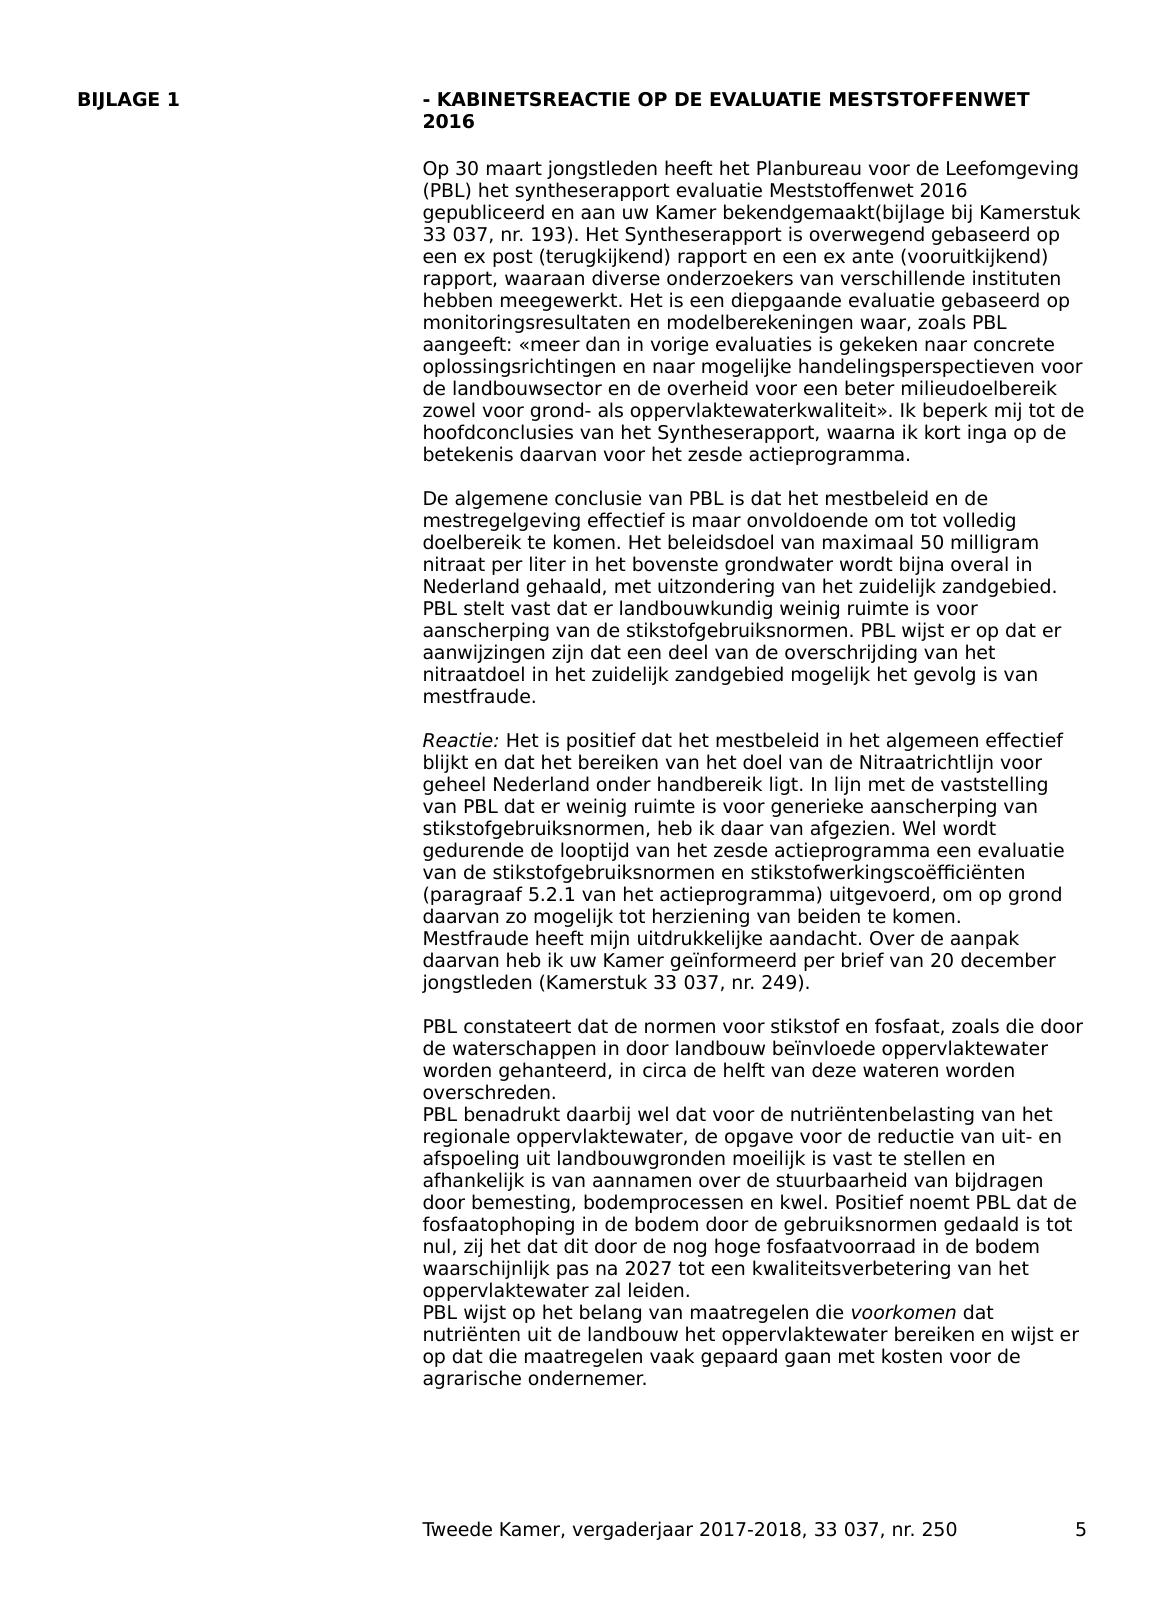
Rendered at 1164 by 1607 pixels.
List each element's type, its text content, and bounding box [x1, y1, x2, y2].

text PBL benadrukt daarbij wel dat voor de nutriëntenbelasting van het regionale oppervlaktewater, de opgave voor de reductie van uit- en afspoeling uit landbouwgronden moeilijk is vast te stellen en afhankelijk is van aannamen over de stuurbaarheid van bijdragen door bemesting, bodemprocessen en kwel. Positief noemt PBL dat de fosfaatophoping in de bodem door de gebruiksnormen gedaald is tot nul, zij het dat dit door de nog hoge fosfaatvoorraad in de bodem waarschijnlijk pas na 2027 tot een kwaliteitsverbetering van het oppervlaktewater zal leiden. [422, 1104, 1087, 1302]
text Mestfraude heeft mijn uitdrukkelijke aandacht. Over de aanpak daarvan heb ik uw Kamer geïnformeerd per brief van 20 december jongstleden (Kamerstuk 33 037, nr. 249). [422, 928, 1087, 994]
text Op 30 maart jongstleden heeft het Planbureau voor de Leefomgeving (PBL) het syntheserapport evaluatie Meststoffenwet 2016 gepubliceerd en aan uw Kamer bekendgemaakt(bijlage bij Kamerstuk 33 037, nr. 193). Het Syntheserapport is overwegend gebaseerd op een ex post (terugkijkend) rapport en een ex ante (vooruitkijkend) rapport, waaraan diverse onderzoekers van verschillende instituten hebben meegewerkt. Het is een diepgaande evaluatie gebaseerd op monitoringsresultaten en modelberekeningen waar, zoals PBL aangeeft: «meer dan in vorige evaluaties is gekeken naar concrete oplossingsrichtingen en naar mogelijke handelingsperspectieven voor de landbouwsector en de overheid voor een beter milieudoelbereik zowel voor grond- als oppervlaktewaterkwaliteit». Ik beperk mij tot de hoofdconclusies van het Syntheserapport, waarna ik kort inga op de betekenis daarvan voor het zesde actieprogramma. [422, 158, 1087, 466]
text De algemene conclusie van PBL is dat het mestbeleid en de mestregelgeving effectief is maar onvoldoende om tot volledig doelbereik te komen. Het beleidsdoel van maximaal 50 milligram nitraat per liter in het bovenste grondwater wordt bijna overal in Nederland gehaald, met uitzondering van het zuidelijk zandgebied. PBL stelt vast dat er landbouwkundig weinig ruimte is voor aanscherping van de stikstofgebruiksnormen. PBL wijst er op dat er aanwijzingen zijn dat een deel van de overschrijding van het nitraatdoel in het zuidelijk zandgebied mogelijk het gevolg is van mestfraude. [422, 488, 1087, 708]
text PBL wijst op het belang van maatregelen die voorkomen dat nutriënten uit de landbouw het oppervlaktewater bereiken en wijst er op dat die maatregelen vaak gepaard gaan met kosten voor de agrarische ondernemer. [422, 1302, 1087, 1389]
text Reactie: Het is positief dat het mestbeleid in het algemeen effectief blijkt en dat het bereiken van het doel van de Nitraatrichtlijn voor geheel Nederland onder handbereik ligt. In lijn met de vaststelling van PBL dat er weinig ruimte is voor generieke aanscherping van stikstofgebruiksnormen, heb ik daar van afgezien. Wel wordt gedurende de looptijd van het zesde actieprogramma een evaluatie van de stikstofgebruiksnormen en stikstofwerkingscoëfficiënten (paragraaf 5.2.1 van het actieprogramma) uitgevoerd, om op grond daarvan zo mogelijk tot herziening van beiden te komen. [422, 730, 1087, 928]
subtitle BIJLAGE 1 - KABINETSREACTIE OP DE EVALUATIE MESTSTOFFENWET 2016 [77, 89, 1087, 133]
text PBL constateert dat de normen voor stikstof en fosfaat, zoals die door de waterschappen in door landbouw beïnvloede oppervlaktewater worden gehanteerd, in circa de helft van deze wateren worden overschreden. [422, 1016, 1087, 1104]
